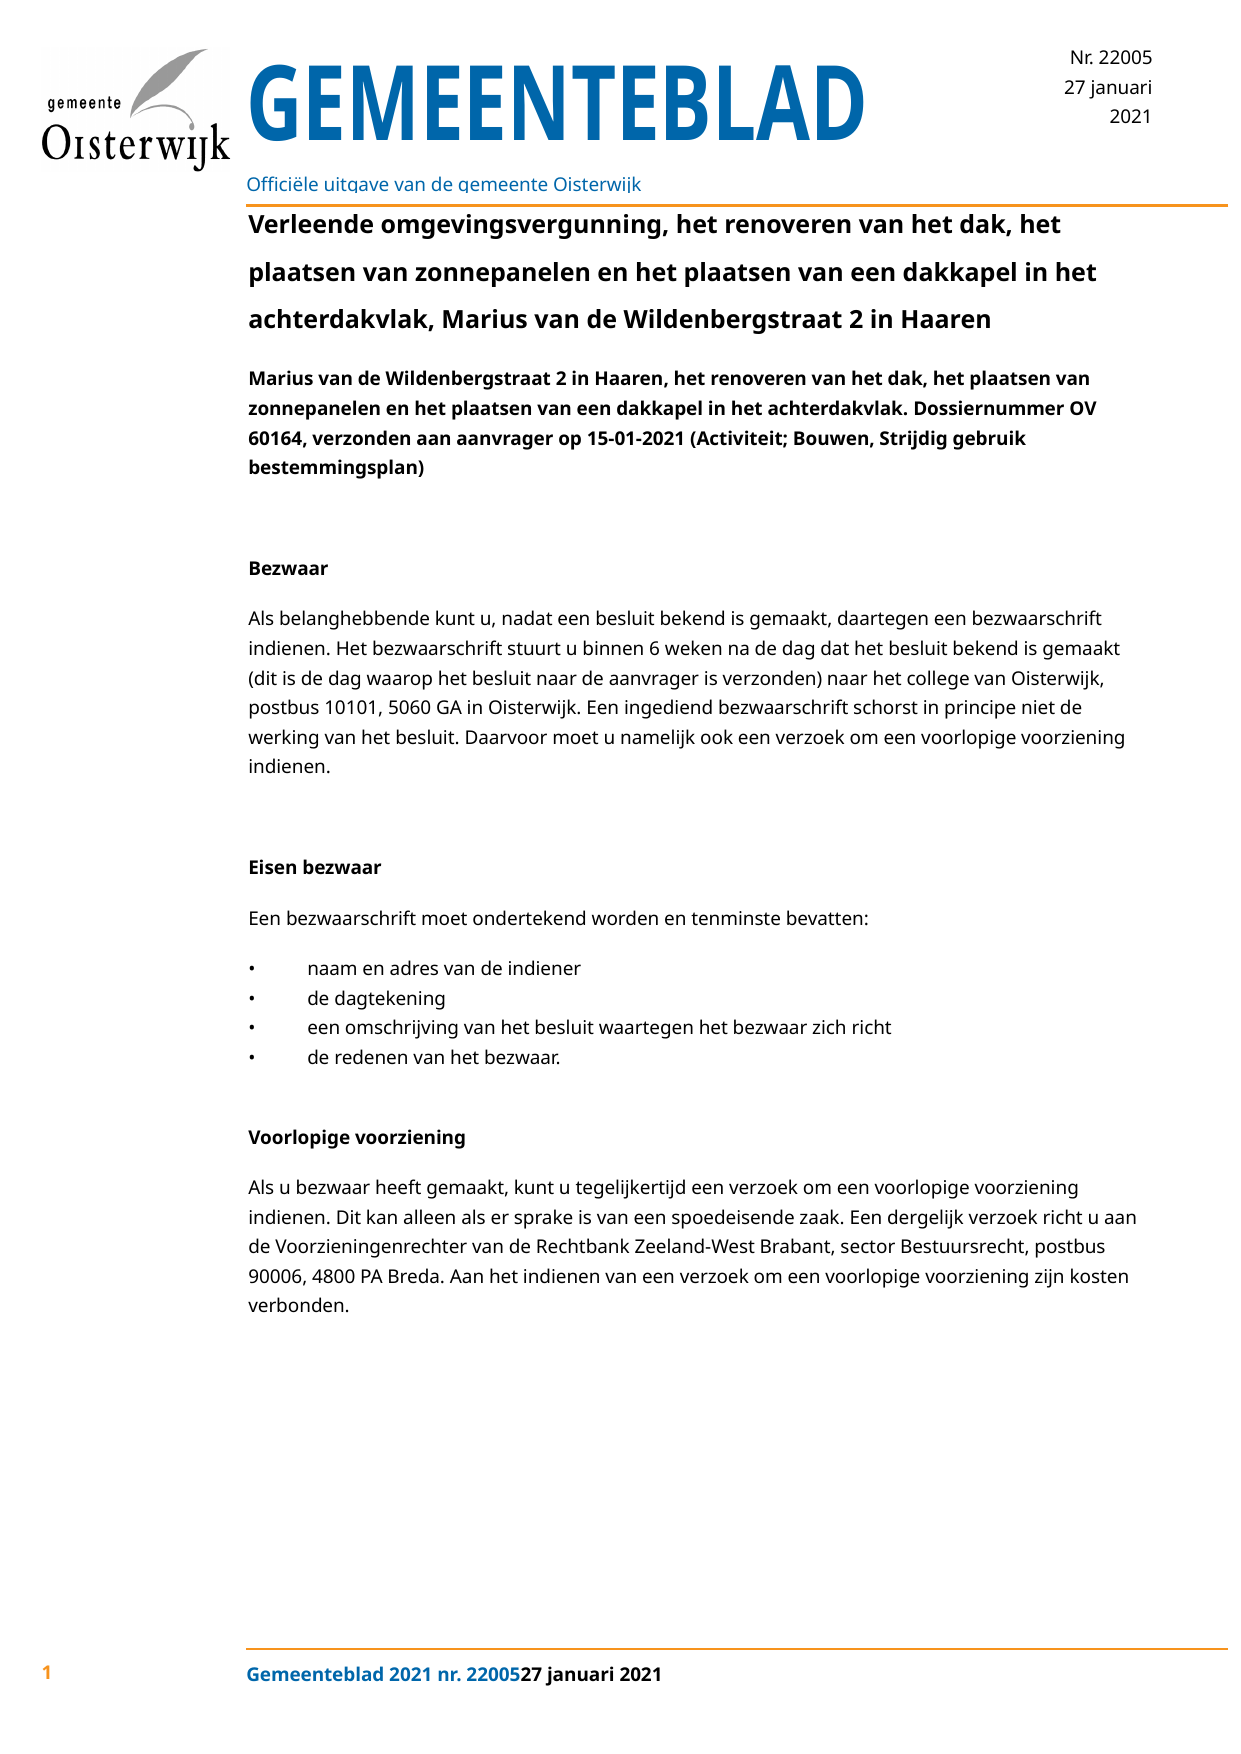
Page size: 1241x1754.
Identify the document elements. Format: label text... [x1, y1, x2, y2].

list de dagtekening [248, 985, 1152, 1010]
text Eisen bezwaar [248, 854, 1152, 880]
list een omschrijving van het besluit waartegen het bezwaar zich richt [248, 1014, 1152, 1040]
picture [41, 47, 231, 172]
text Als u bezwaar heeft gemaakt, kunt u tegelijkertijd een verzoek om een voorlopige voorziening indienen. Dit kan alleen als er sprake is van een spoedeisende zaak. Een dergelijk verzoek richt u aan de Voorzieningenrechter van de Rechtbank Zeeland-West Brabant, sector Bestuursrecht, postbus 90006, 4800 PA Breda. Aan het indienen van een verzoek om een voorlopige voorziening zijn kosten verbonden. [248, 1174, 1152, 1318]
text Verleende omgevingsvergunning, het renoveren van het dak, het plaatsen van zonnepanelen en het plaatsen van een dakkapel in het achterdakvlak, Marius van de Wildenbergstraat 2 in Haaren [248, 207, 1152, 336]
text Bezwaar [248, 555, 1152, 581]
text Marius van de Wildenbergstraat 2 in Haaren, het renoveren van het dak, het plaatsen van zonnepanelen en het plaatsen van een dakkapel in het achterdakvlak. Dossiernummer OV 60164, verzonden aan aanvrager op 15-01-2021 (Activiteit; Bouwen, Strijdig gebruik bestemmingsplan) [248, 366, 1152, 480]
text Als belanghebbende kunt u, nadat een besluit bekend is gemaakt, daartegen een bezwaarschrift indienen. Het bezwaarschrift stuurt u binnen 6 weken na de dag dat het besluit bekend is gemaakt (dit is de dag waarop het besluit naar de aanvrager is verzonden) naar het college van Oisterwijk, postbus 10101, 5060 GA in Oisterwijk. Een ingediend bezwaarschrift schorst in principe niet de werking van het besluit. Daarvoor moet u namelijk ook een verzoek om een voorlopige voorziening indienen. [248, 606, 1152, 779]
text Een bezwaarschrift moet ondertekend worden en tenminste bevatten: [248, 905, 1152, 930]
list naam en adres van de indiener [248, 955, 1152, 981]
text Voorlopige voorziening [248, 1124, 1152, 1149]
list de redenen van het bezwaar. [248, 1044, 1152, 1069]
